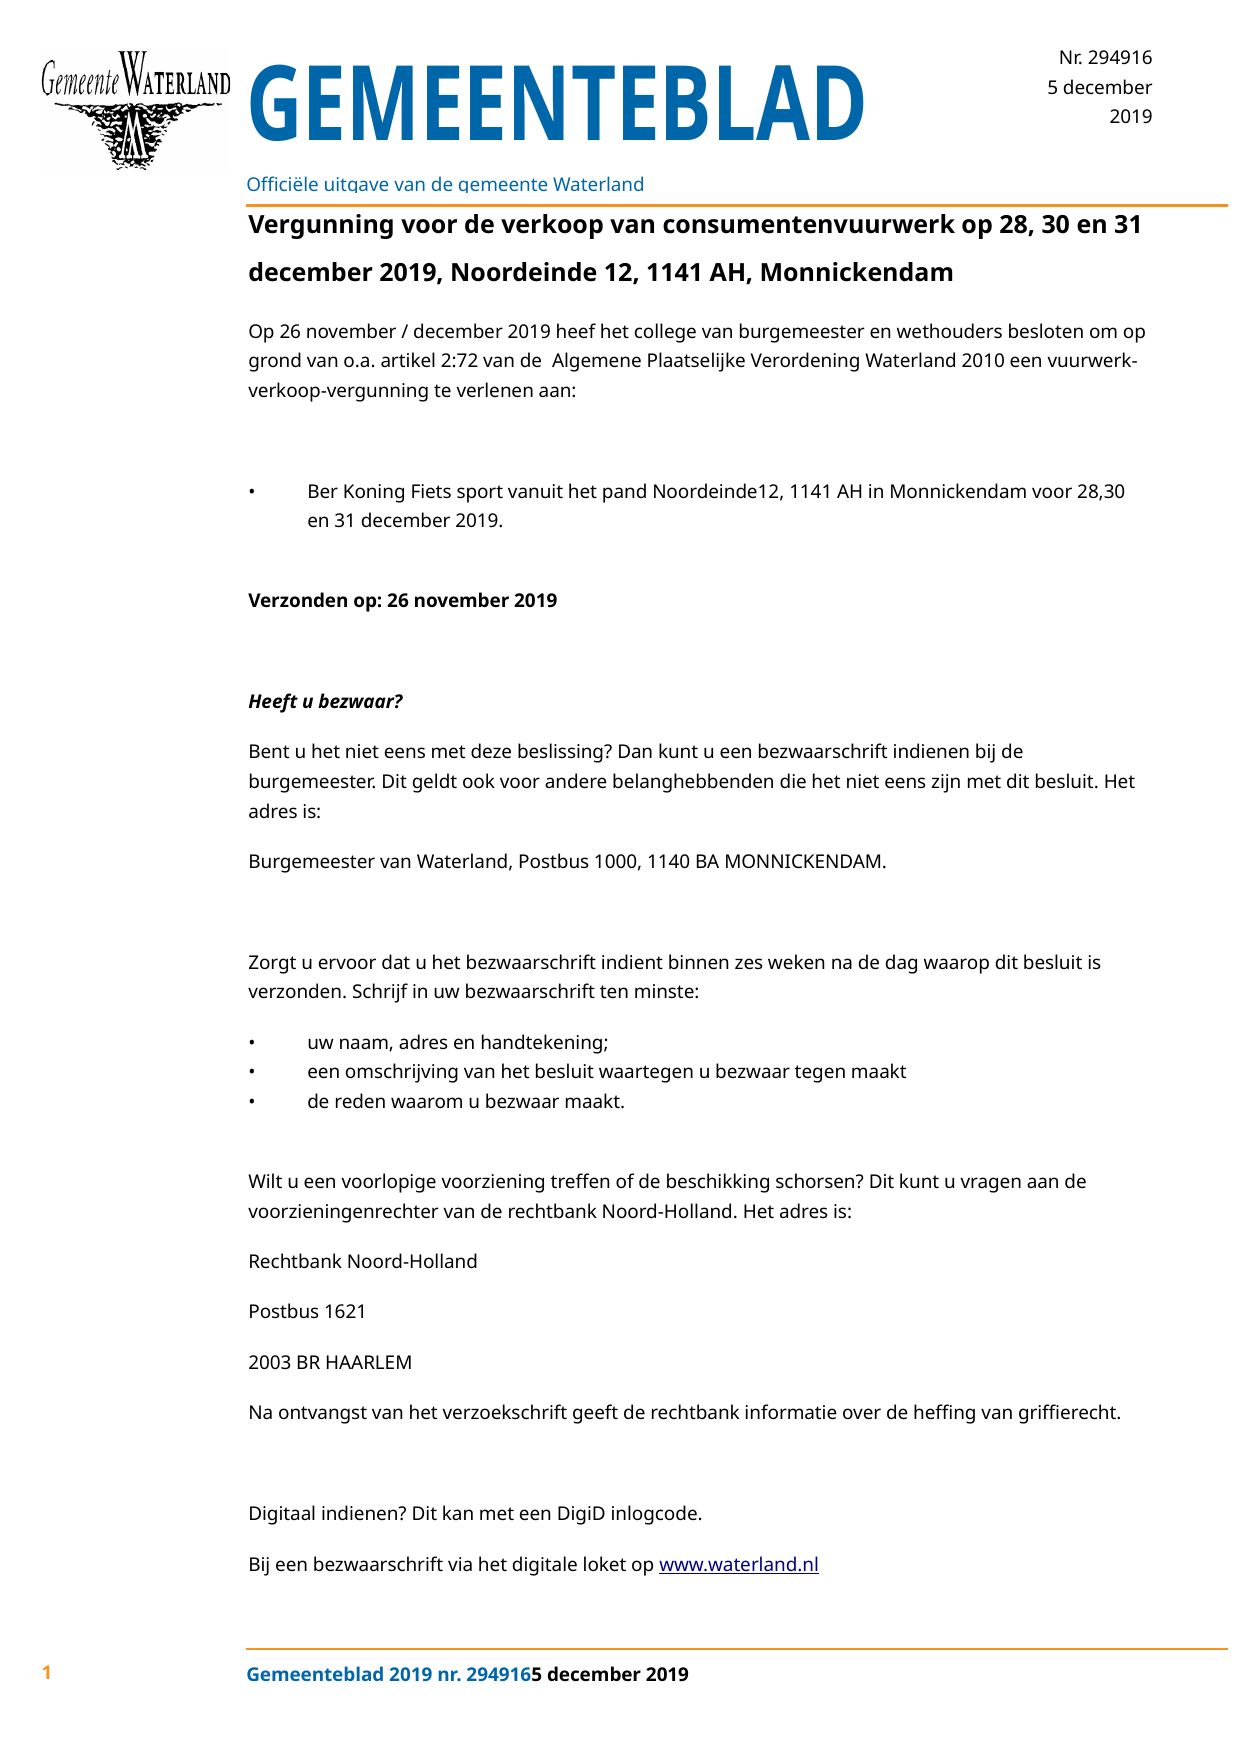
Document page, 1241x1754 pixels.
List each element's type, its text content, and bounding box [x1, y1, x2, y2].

text Na ontvangst van het verzoekschrift geeft de rechtbank informatie over de heffing van griffierecht. [248, 1399, 1152, 1425]
text 2003 BR HAARLEM [248, 1349, 1152, 1375]
text Burgemeester van Waterland, Postbus 1000, 1140 BA MONNICKENDAM. [248, 848, 1152, 874]
text Wilt u een voorlopige voorziening treffen of de beschikking schorsen? Dit kunt u vragen aan de voorzieningenrechter van de rechtbank Noord-Holland. Het adres is: [248, 1168, 1152, 1224]
text Vergunning voor de verkoop van consumentenvuurwerk op 28, 30 en 31 december 2019, Noordeinde 12, 1141 AH, Monnickendam [248, 207, 1152, 288]
list de reden waarom u bezwaar maakt. [248, 1088, 1152, 1114]
text Bij een bezwaarschrift via het digitale loket op www.waterland.nl [248, 1551, 1152, 1577]
text Digitaal indienen? Dit kan met een DigiD inlogcode. [248, 1500, 1152, 1526]
text Rechtbank Noord-Holland [248, 1248, 1152, 1274]
list een omschrijving van het besluit waartegen u bezwaar tegen maakt [248, 1059, 1152, 1084]
text Op 26 november / december 2019 heef het college van burgemeester en wethouders besloten om op grond van o.a. artikel 2:72 van de Algemene Plaatselijke Verordening Waterland 2010 een vuurwerk-verkoop-vergunning te verlenen aan: [248, 318, 1152, 403]
list Ber Koning Fiets sport vanuit het pand Noordeinde12, 1141 AH in Monnickendam voor 28,30 en 31 december 2019. [248, 478, 1152, 533]
list uw naam, adres en handtekening; [248, 1029, 1152, 1055]
picture [41, 47, 231, 172]
text Verzonden op: 26 november 2019 [248, 587, 1152, 613]
text Postbus 1621 [248, 1299, 1152, 1324]
text Bent u het niet eens met deze beslissing? Dan kunt u een bezwaarschrift indienen bij de burgemeester. Dit geldt ook voor andere belanghebbenden die het niet eens zijn met dit besluit. Het adres is: [248, 739, 1152, 824]
text Zorgt u ervoor dat u het bezwaarschrift indient binnen zes weken na de dag waarop dit besluit is verzonden. Schrijf in uw bezwaarschrift ten minste: [248, 949, 1152, 1004]
text Heeft u bezwaar? [248, 688, 1152, 714]
